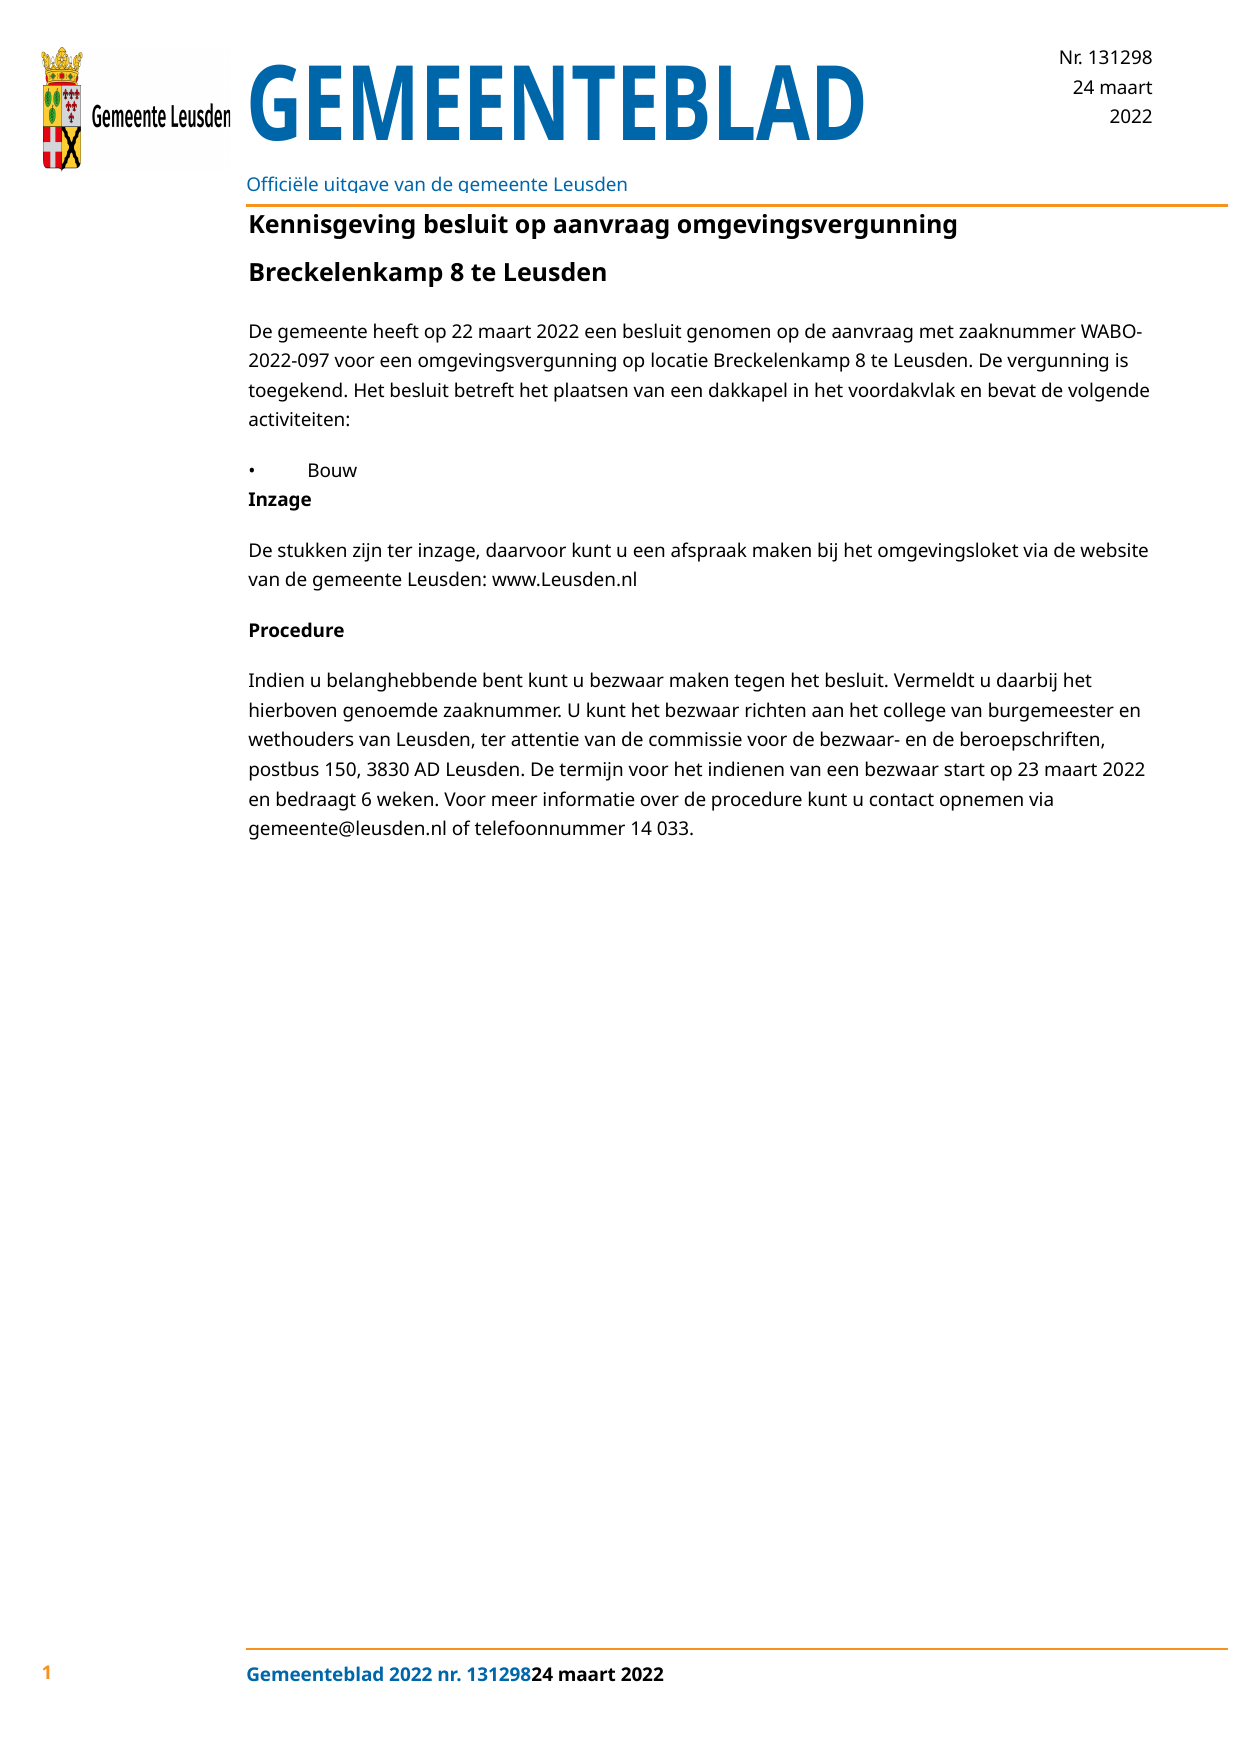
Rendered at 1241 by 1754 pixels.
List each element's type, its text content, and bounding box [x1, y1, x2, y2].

text De stukken zijn ter inzage, daarvoor kunt u een afspraak maken bij het omgevingsloket via de website van de gemeente Leusden: www.Leusden.nl [248, 537, 1152, 592]
list Bouw [248, 457, 1152, 483]
text Procedure [248, 617, 1152, 643]
picture [41, 47, 231, 172]
text De gemeente heeft op 22 maart 2022 een besluit genomen op de aanvraag met zaaknummer WABO-2022-097 voor een omgevingsvergunning op locatie Breckelenkamp 8 te Leusden. De vergunning is toegekend. Het besluit betreft het plaatsen van een dakkapel in het voordakvlak en bevat de volgende activiteiten: [248, 318, 1152, 432]
text Inzage [248, 487, 1152, 512]
text Indien u belanghebbende bent kunt u bezwaar maken tegen het besluit. Vermeldt u daarbij het hierboven genoemde zaaknummer. U kunt het bezwaar richten aan het college van burgemeester en wethouders van Leusden, ter attentie van de commissie voor de bezwaar- en de beroepschriften, postbus 150, 3830 AD Leusden. De termijn voor het indienen van een bezwaar start op 23 maart 2022 en bedraagt 6 weken. Voor meer informatie over de procedure kunt u contact opnemen via gemeente@leusden.nl of telefoonnummer 14 033. [248, 667, 1152, 841]
text Kennisgeving besluit op aanvraag omgevingsvergunning Breckelenkamp 8 te Leusden [248, 207, 1152, 288]
